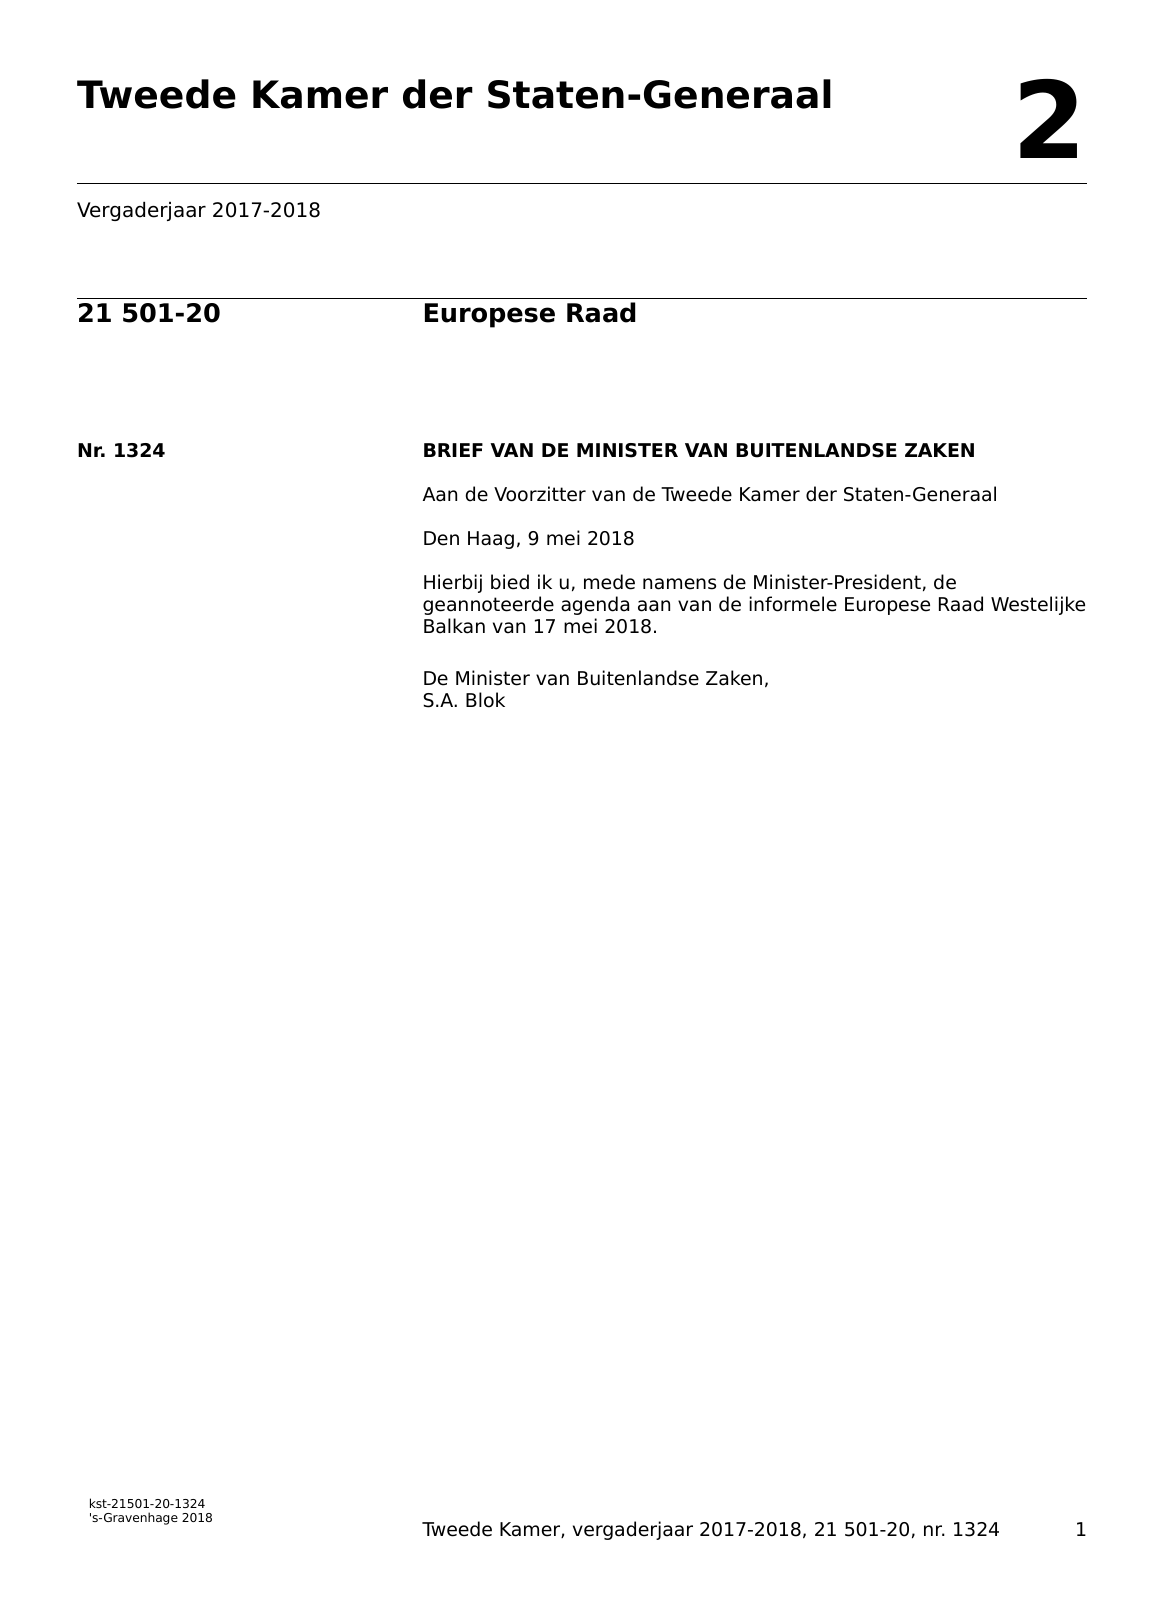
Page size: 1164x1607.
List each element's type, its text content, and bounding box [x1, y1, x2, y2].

subtitle 21 501-20 Europese Raad [77, 299, 1087, 329]
subtitle Nr. 1324 BRIEF VAN DE MINISTER VAN BUITENLANDSE ZAKEN [77, 440, 1087, 462]
text Den Haag, 9 mei 2018 [422, 528, 1087, 550]
text Hierbij bied ik u, mede namens de Minister-President, de geannoteerde agenda aan van de informele Europese Raad Westelijke Balkan van 17 mei 2018. [422, 572, 1087, 638]
table_header 2 [886, 59, 1087, 183]
table_cell Vergaderjaar 2017-2018 [77, 184, 1087, 298]
table_header Tweede Kamer der Staten-Generaal [77, 59, 886, 183]
text kst-21501-20-1324 [88, 1497, 323, 1511]
text Aan de Voorzitter van de Tweede Kamer der Staten-Generaal [422, 484, 1087, 506]
text 's-Gravenhage 2018 [88, 1511, 323, 1525]
text De Minister van Buitenlandse Zaken, S.A. Blok [422, 668, 1087, 712]
